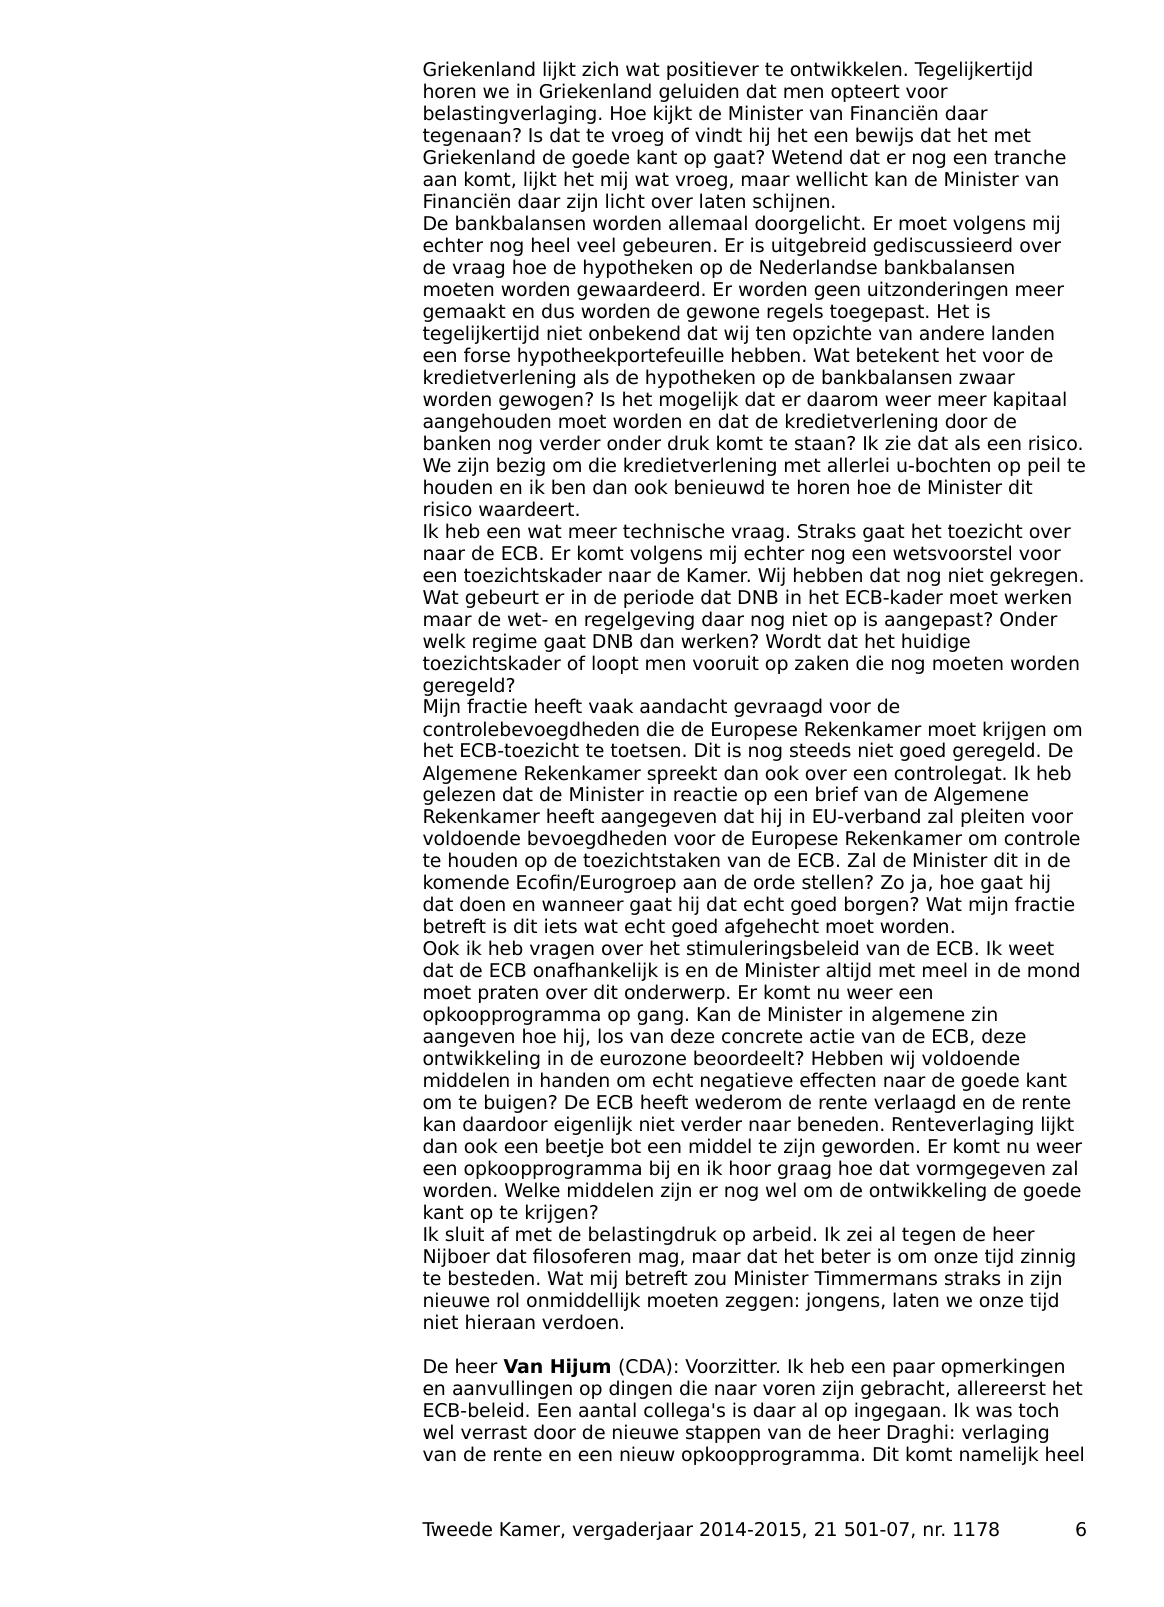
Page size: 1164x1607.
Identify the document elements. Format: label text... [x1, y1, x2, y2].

text Griekenland lijkt zich wat positiever te ontwikkelen. Tegelijkertijd horen we in Griekenland geluiden dat men opteert voor belastingverlaging. Hoe kijkt de Minister van Financiën daar tegenaan? Is dat te vroeg of vindt hij het een bewijs dat het met Griekenland de goede kant op gaat? Wetend dat er nog een tranche aan komt, lijkt het mij wat vroeg, maar wellicht kan de Minister van Financiën daar zijn licht over laten schijnen. [422, 59, 1087, 213]
text Mijn fractie heeft vaak aandacht gevraagd voor de controlebevoegdheden die de Europese Rekenkamer moet krijgen om het ECB-toezicht te toetsen. Dit is nog steeds niet goed geregeld. De Algemene Rekenkamer spreekt dan ook over een controlegat. Ik heb gelezen dat de Minister in reactie op een brief van de Algemene Rekenkamer heeft aangegeven dat hij in EU-verband zal pleiten voor voldoende bevoegdheden voor de Europese Rekenkamer om controle te houden op de toezichtstaken van de ECB. Zal de Minister dit in de komende Ecofin/Eurogroep aan de orde stellen? Zo ja, hoe gaat hij dat doen en wanneer gaat hij dat echt goed borgen? Wat mijn fractie betreft is dit iets wat echt goed afgehecht moet worden. [422, 696, 1087, 938]
text De bankbalansen worden allemaal doorgelicht. Er moet volgens mij echter nog heel veel gebeuren. Er is uitgebreid gediscussieerd over de vraag hoe de hypotheken op de Nederlandse bankbalansen moeten worden gewaardeerd. Er worden geen uitzonderingen meer gemaakt en dus worden de gewone regels toegepast. Het is tegelijkertijd niet onbekend dat wij ten opzichte van andere landen een forse hypotheekportefeuille hebben. Wat betekent het voor de kredietverlening als de hypotheken op de bankbalansen zwaar worden gewogen? Is het mogelijk dat er daarom weer meer kapitaal aangehouden moet worden en dat de kredietverlening door de banken nog verder onder druk komt te staan? Ik zie dat als een risico. We zijn bezig om die kredietverlening met allerlei u-bochten op peil te houden en ik ben dan ook benieuwd te horen hoe de Minister dit risico waardeert. [422, 213, 1087, 521]
text Ook ik heb vragen over het stimuleringsbeleid van de ECB. Ik weet dat de ECB onafhankelijk is en de Minister altijd met meel in de mond moet praten over dit onderwerp. Er komt nu weer een opkoopprogramma op gang. Kan de Minister in algemene zin aangeven hoe hij, los van deze concrete actie van de ECB, deze ontwikkeling in de eurozone beoordeelt? Hebben wij voldoende middelen in handen om echt negatieve effecten naar de goede kant om te buigen? De ECB heeft wederom de rente verlaagd en de rente kan daardoor eigenlijk niet verder naar beneden. Renteverlaging lijkt dan ook een beetje bot een middel te zijn geworden. Er komt nu weer een opkoopprogramma bij en ik hoor graag hoe dat vormgegeven zal worden. Welke middelen zijn er nog wel om de ontwikkeling de goede kant op te krijgen? [422, 938, 1087, 1224]
text Ik sluit af met de belastingdruk op arbeid. Ik zei al tegen de heer Nijboer dat filosoferen mag, maar dat het beter is om onze tijd zinnig te besteden. Wat mij betreft zou Minister Timmermans straks in zijn nieuwe rol onmiddellijk moeten zeggen: jongens, laten we onze tijd niet hieraan verdoen. [422, 1224, 1087, 1334]
text De heer Van Hijum (CDA): Voorzitter. Ik heb een paar opmerkingen en aanvullingen op dingen die naar voren zijn gebracht, allereerst het ECB-beleid. Een aantal collega's is daar al op ingegaan. Ik was toch wel verrast door de nieuwe stappen van de heer Draghi: verlaging van de rente en een nieuw opkoopprogramma. Dit komt namelijk heel [422, 1356, 1087, 1466]
text Ik heb een wat meer technische vraag. Straks gaat het toezicht over naar de ECB. Er komt volgens mij echter nog een wetsvoorstel voor een toezichtskader naar de Kamer. Wij hebben dat nog niet gekregen. Wat gebeurt er in de periode dat DNB in het ECB-kader moet werken maar de wet- en regelgeving daar nog niet op is aangepast? Onder welk regime gaat DNB dan werken? Wordt dat het huidige toezichtskader of loopt men vooruit op zaken die nog moeten worden geregeld? [422, 521, 1087, 696]
